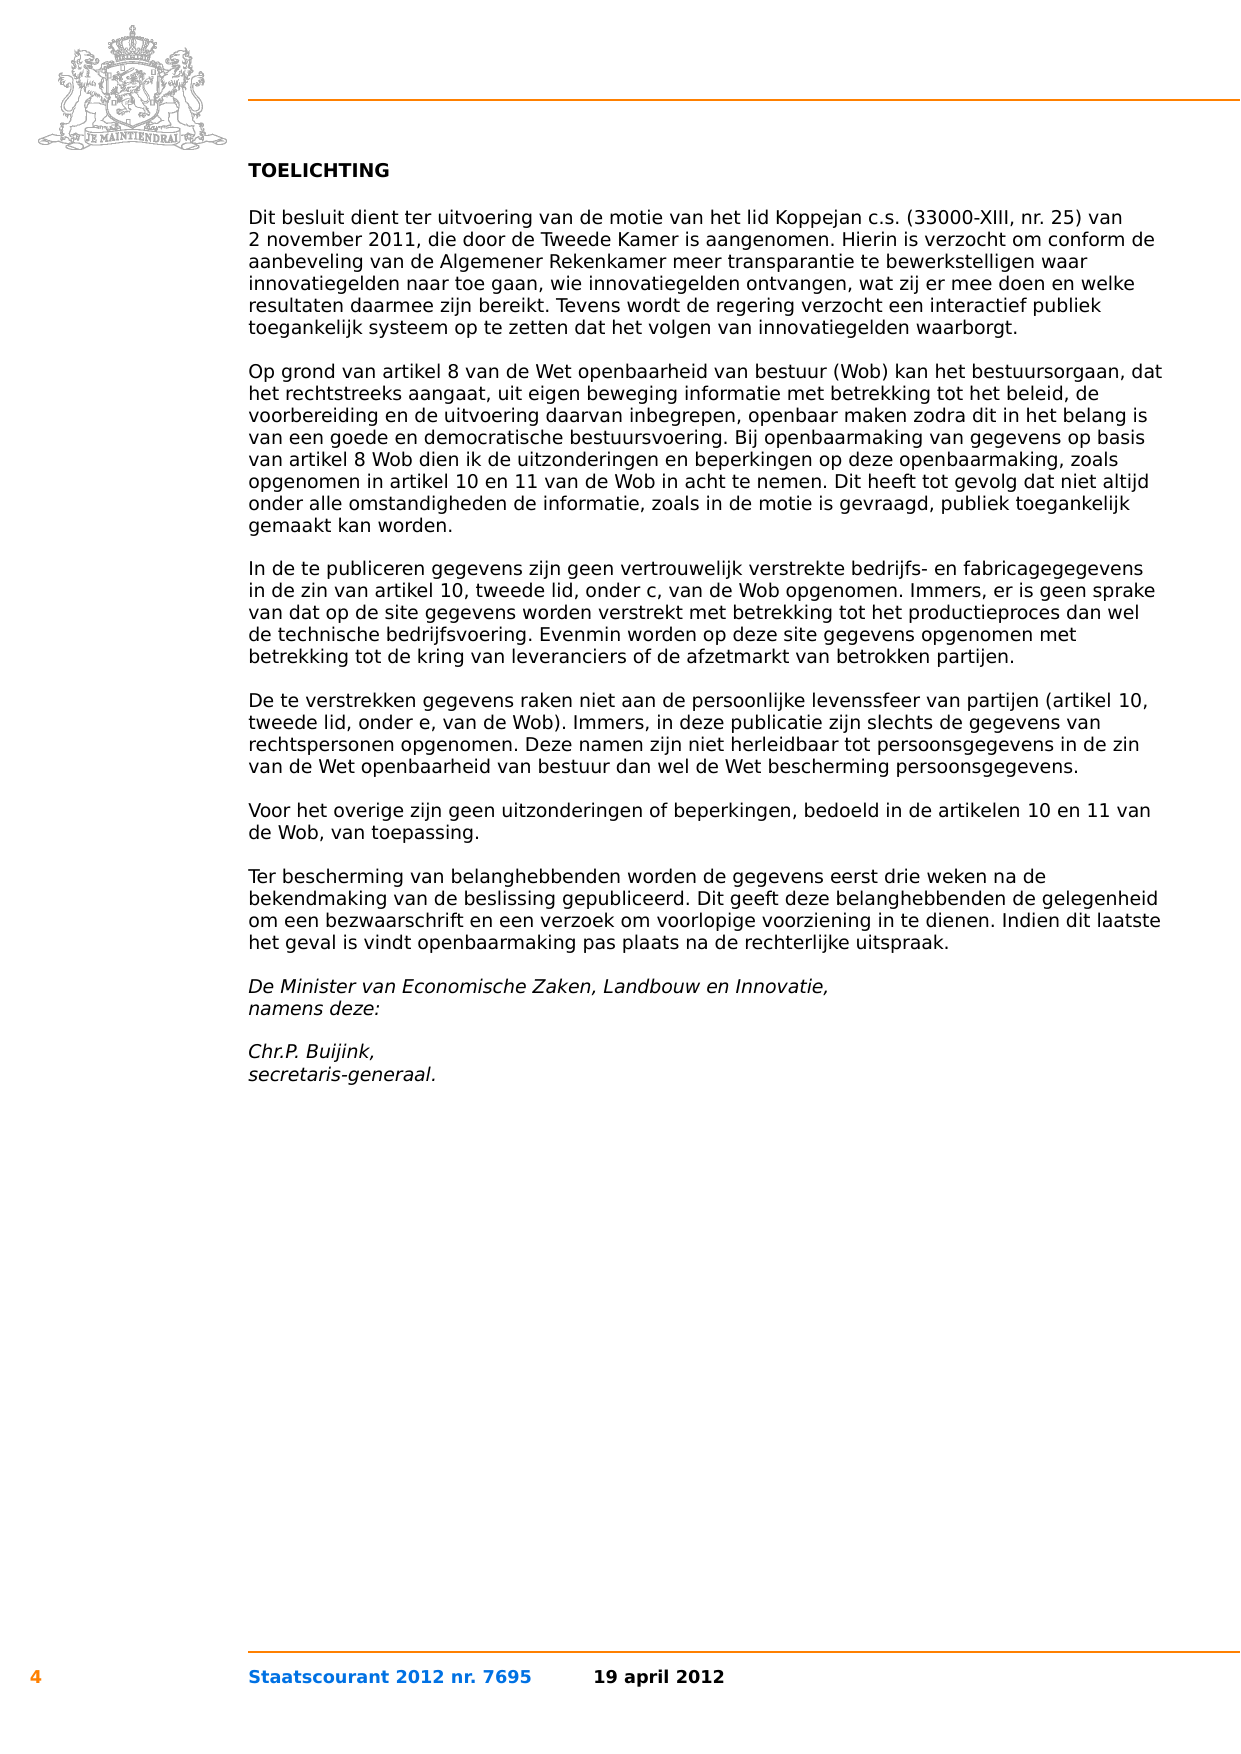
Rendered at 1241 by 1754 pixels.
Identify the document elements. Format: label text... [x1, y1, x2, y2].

text Dit besluit dient ter uitvoering van de motie van het lid Koppejan c.s. (33000-XIII, nr. 25) van 2 november 2011, die door de Tweede Kamer is aangenomen. Hierin is verzocht om conform de aanbeveling van de Algemener Rekenkamer meer transparantie te bewerkstelligen waar innovatiegelden naar toe gaan, wie innovatiegelden ontvangen, wat zij er mee doen en welke resultaten daarmee zijn bereikt. Tevens wordt de regering verzocht een interactief publiek toegankelijk systeem op te zetten dat het volgen van innovatiegelden waarborgt. [248, 207, 1163, 339]
text Voor het overige zijn geen uitzonderingen of beperkingen, bedoeld in de artikelen 10 en 11 van de Wob, van toepassing. [248, 800, 1163, 844]
text Ter bescherming van belanghebbenden worden de gegevens eerst drie weken na de bekendmaking van de beslissing gepubliceerd. Dit geeft deze belanghebbenden de gelegenheid om een bezwaarschrift en een verzoek om voorlopige voorziening in te dienen. Indien dit laatste het geval is vindt openbaarmaking pas plaats na de rechterlijke uitspraak. [248, 866, 1163, 954]
text De Minister van Economische Zaken, Landbouw en Innovatie, namens deze: Chr.P. Buijink, secretaris-generaal. [248, 976, 1163, 1085]
text In de te publiceren gegevens zijn geen vertrouwelijk verstrekte bedrijfs- en fabricagegegevens in de zin van artikel 10, tweede lid, onder c, van de Wob opgenomen. Immers, er is geen sprake van dat op de site gegevens worden verstrekt met betrekking tot het productieproces dan wel de technische bedrijfsvoering. Evenmin worden op deze site gegevens opgenomen met betrekking tot de kring van leveranciers of de afzetmarkt van betrokken partijen. [248, 558, 1163, 668]
text Op grond van artikel 8 van de Wet openbaarheid van bestuur (Wob) kan het bestuursorgaan, dat het rechtstreeks aangaat, uit eigen beweging informatie met betrekking tot het beleid, de voorbereiding en de uitvoering daarvan inbegrepen, openbaar maken zodra dit in het belang is van een goede en democratische bestuursvoering. Bij openbaarmaking van gegevens op basis van artikel 8 Wob dien ik de uitzonderingen en beperkingen op deze openbaarmaking, zoals opgenomen in artikel 10 en 11 van de Wob in acht te nemen. Dit heeft tot gevolg dat niet altijd onder alle omstandigheden de informatie, zoals in de motie is gevraagd, publiek toegankelijk gemaakt kan worden. [248, 361, 1163, 536]
picture [38, 25, 227, 150]
text De te verstrekken gegevens raken niet aan de persoonlijke levenssfeer van partijen (artikel 10, tweede lid, onder e, van de Wob). Immers, in deze publicatie zijn slechts de gegevens van rechtspersonen opgenomen. Deze namen zijn niet herleidbaar tot persoonsgegevens in de zin van de Wet openbaarheid van bestuur dan wel de Wet bescherming persoonsgegevens. [248, 690, 1163, 778]
subtitle TOELICHTING [248, 160, 1163, 182]
